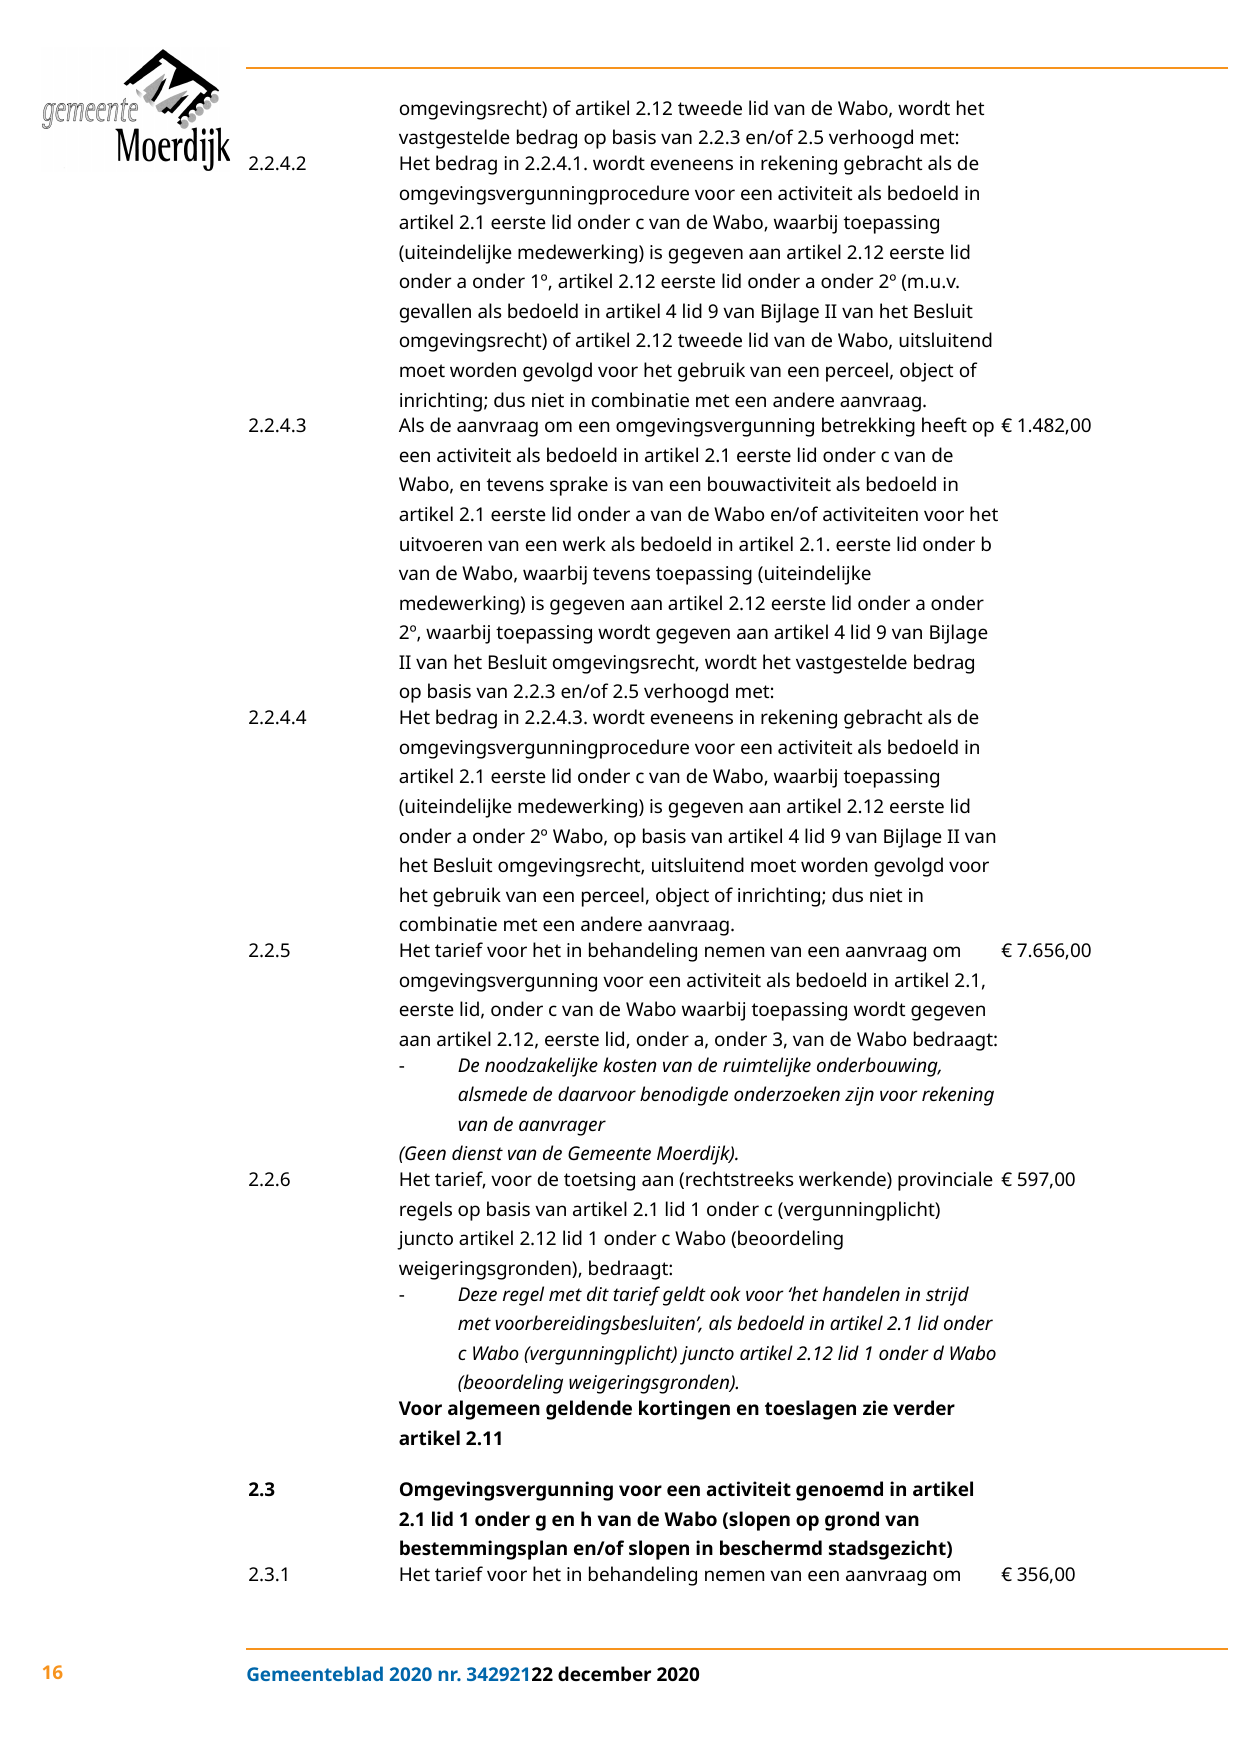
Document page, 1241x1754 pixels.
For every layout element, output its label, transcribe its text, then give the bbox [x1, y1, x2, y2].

table_cell Omgevingsvergunning voor een activiteit genoemd in artikel 2.1 lid 1 onder g en h van de Wabo (slopen op grond van bestemmingsplan en/of slopen in beschermd stadsgezicht) [399, 1476, 1001, 1561]
table_cell [1001, 95, 1152, 150]
table_cell 2.2.6 [248, 1166, 398, 1281]
table_cell omgevingsrecht) of artikel 2.12 tweede lid van de Wabo, wordt het vastgestelde bedrag op basis van 2.2.3 en/of 2.5 verhoogd met: [399, 95, 1001, 150]
table_cell [248, 1395, 398, 1451]
table_cell € 7.656,00 [1001, 937, 1152, 1052]
table_cell [1001, 705, 1152, 937]
table_cell [248, 1281, 398, 1395]
table_cell € 356,00 [1001, 1561, 1152, 1587]
table_cell De noodzakelijke kosten van de ruimtelijke onderbouwing, alsmede de daarvoor benodigde onderzoeken zijn voor rekening van de aanvrager (Geen dienst van de Gemeente Moerdijk). [399, 1052, 1001, 1166]
table_cell 2.2.4.2 [248, 150, 398, 412]
table_cell € 597,00 [1001, 1166, 1152, 1281]
table_cell Het bedrag in 2.2.4.1. wordt eveneens in rekening gebracht als de omgevingsvergunningprocedure voor een activiteit als bedoeld in artikel 2.1 eerste lid onder c van de Wabo, waarbij toepassing (uiteindelijke medewerking) is gegeven aan artikel 2.12 eerste lid onder a onder 1º, artikel 2.12 eerste lid onder a onder 2º (m.u.v. gevallen als bedoeld in artikel 4 lid 9 van Bijlage II van het Besluit omgevingsrecht) of artikel 2.12 tweede lid van de Wabo, uitsluitend moet worden gevolgd voor het gebruik van een perceel, object of inrichting; dus niet in combinatie met een andere aanvraag. [399, 150, 1001, 412]
table_cell [248, 1052, 398, 1166]
table_cell Als de aanvraag om een omgevingsvergunning betrekking heeft op een activiteit als bedoeld in artikel 2.1 eerste lid onder c van de Wabo, en tevens sprake is van een bouwactiviteit als bedoeld in artikel 2.1 eerste lid onder a van de Wabo en/of activiteiten voor het uitvoeren van een werk als bedoeld in artikel 2.1. eerste lid onder b van de Wabo, waarbij tevens toepassing (uiteindelijke medewerking) is gegeven aan artikel 2.12 eerste lid onder a onder 2º, waarbij toepassing wordt gegeven aan artikel 4 lid 9 van Bijlage II van het Besluit omgevingsrecht, wordt het vastgestelde bedrag op basis van 2.2.3 en/of 2.5 verhoogd met: [399, 413, 1001, 704]
table_cell Deze regel met dit tarief geldt ook voor ‘het handelen in strijd met voorbereidingsbesluiten’, als bedoeld in artikel 2.1 lid onder c Wabo (vergunningplicht) juncto artikel 2.12 lid 1 onder d Wabo (beoordeling weigeringsgronden). [399, 1281, 1001, 1395]
table_cell 2.3 [248, 1476, 398, 1561]
table_cell 2.3.1 [248, 1561, 398, 1587]
table_cell 2.2.5 [248, 937, 398, 1052]
table_cell [1001, 1395, 1152, 1451]
table_cell Het tarief, voor de toetsing aan (rechtstreeks werkende) provinciale regels op basis van artikel 2.1 lid 1 onder c (vergunningplicht) juncto artikel 2.12 lid 1 onder c Wabo (beoordeling weigeringsgronden), bedraagt: [399, 1166, 1001, 1281]
table_cell [1001, 150, 1152, 412]
table_cell [1001, 1476, 1152, 1561]
table_cell 2.2.4.3 [248, 413, 398, 704]
table_cell 2.2.4.4 [248, 705, 398, 937]
table_cell [248, 1451, 1152, 1476]
table_cell Het tarief voor het in behandeling nemen van een aanvraag om omgevingsvergunning voor een activiteit als bedoeld in artikel 2.1, eerste lid, onder c van de Wabo waarbij toepassing wordt gegeven aan artikel 2.12, eerste lid, onder a, onder 3, van de Wabo bedraagt: [399, 937, 1001, 1052]
table_cell Het tarief voor het in behandeling nemen van een aanvraag om [399, 1561, 1001, 1587]
table_cell € 1.482,00 [1001, 413, 1152, 704]
table_cell [248, 95, 398, 150]
picture [41, 47, 231, 172]
table_cell [1001, 1281, 1152, 1395]
table_cell [1001, 1052, 1152, 1166]
table_cell Het bedrag in 2.2.4.3. wordt eveneens in rekening gebracht als de omgevingsvergunningprocedure voor een activiteit als bedoeld in artikel 2.1 eerste lid onder c van de Wabo, waarbij toepassing (uiteindelijke medewerking) is gegeven aan artikel 2.12 eerste lid onder a onder 2º Wabo, op basis van artikel 4 lid 9 van Bijlage II van het Besluit omgevingsrecht, uitsluitend moet worden gevolgd voor het gebruik van een perceel, object of inrichting; dus niet in combinatie met een andere aanvraag. [399, 705, 1001, 937]
table_cell Voor algemeen geldende kortingen en toeslagen zie verder artikel 2.11 [399, 1395, 1001, 1451]
